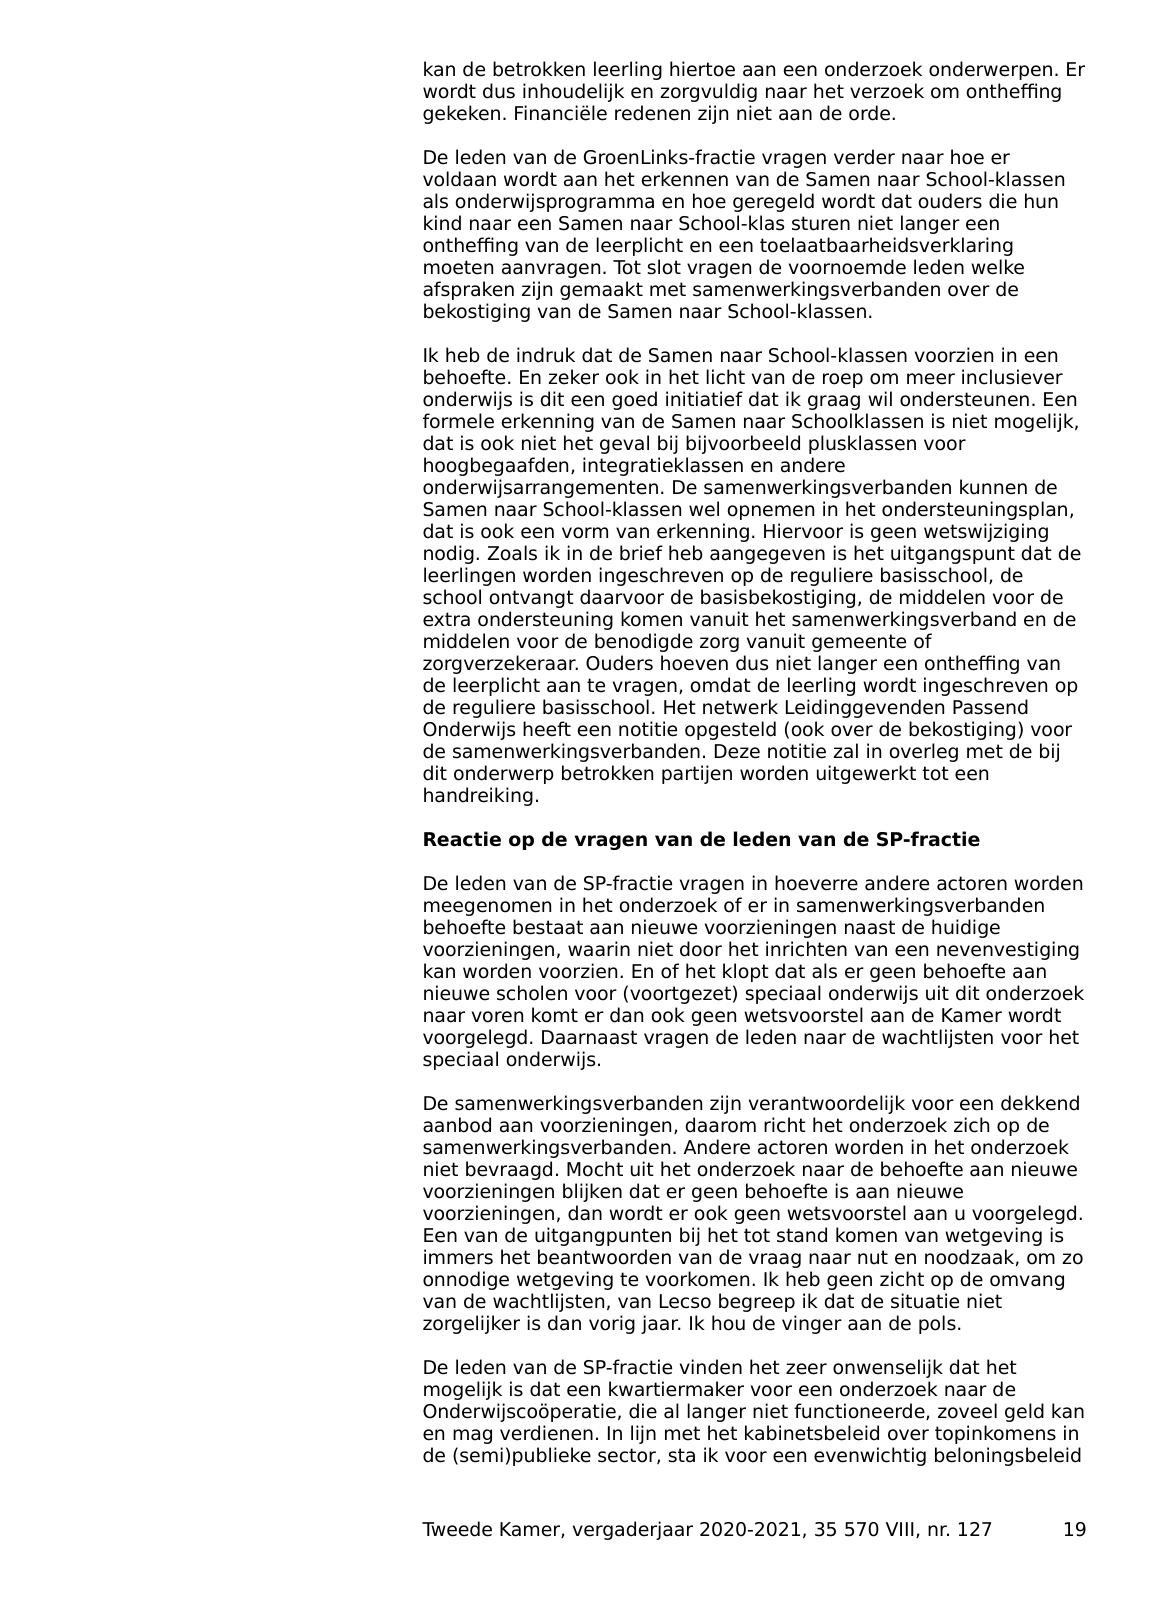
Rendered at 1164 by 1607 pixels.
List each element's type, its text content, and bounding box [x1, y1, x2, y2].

text Ik heb de indruk dat de Samen naar School-klassen voorzien in een behoefte. En zeker ook in het licht van de roep om meer inclusiever onderwijs is dit een goed initiatief dat ik graag wil ondersteunen. Een formele erkenning van de Samen naar Schoolklassen is niet mogelijk, dat is ook niet het geval bij bijvoorbeeld plusklassen voor hoogbegaafden, integratieklassen en andere onderwijsarrangementen. De samenwerkingsverbanden kunnen de Samen naar School-klassen wel opnemen in het ondersteuningsplan, dat is ook een vorm van erkenning. Hiervoor is geen wetswijziging nodig. Zoals ik in de brief heb aangegeven is het uitgangspunt dat de leerlingen worden ingeschreven op de reguliere basisschool, de school ontvangt daarvoor de basisbekostiging, de middelen voor de extra ondersteuning komen vanuit het samenwerkingsverband en de middelen voor de benodigde zorg vanuit gemeente of zorgverzekeraar. Ouders hoeven dus niet langer een ontheffing van de leerplicht aan te vragen, omdat de leerling wordt ingeschreven op de reguliere basisschool. Het netwerk Leidinggevenden Passend Onderwijs heeft een notitie opgesteld (ook over de bekostiging) voor de samenwerkingsverbanden. Deze notitie zal in overleg met de bij dit onderwerp betrokken partijen worden uitgewerkt tot een handreiking. [422, 345, 1087, 807]
text De leden van de SP-fractie vragen in hoeverre andere actoren worden meegenomen in het onderzoek of er in samenwerkingsverbanden behoefte bestaat aan nieuwe voorzieningen naast de huidige voorzieningen, waarin niet door het inrichten van een nevenvestiging kan worden voorzien. En of het klopt dat als er geen behoefte aan nieuwe scholen voor (voortgezet) speciaal onderwijs uit dit onderzoek naar voren komt er dan ook geen wetsvoorstel aan de Kamer wordt voorgelegd. Daarnaast vragen de leden naar de wachtlijsten voor het speciaal onderwijs. [422, 873, 1087, 1071]
subtitle Reactie op de vragen van de leden van de SP-fractie [422, 829, 1087, 851]
text De leden van de GroenLinks-fractie vragen verder naar hoe er voldaan wordt aan het erkennen van de Samen naar School-klassen als onderwijsprogramma en hoe geregeld wordt dat ouders die hun kind naar een Samen naar School-klas sturen niet langer een ontheffing van de leerplicht en een toelaatbaarheidsverklaring moeten aanvragen. Tot slot vragen de voornoemde leden welke afspraken zijn gemaakt met samenwerkingsverbanden over de bekostiging van de Samen naar School-klassen. [422, 147, 1087, 323]
text kan de betrokken leerling hiertoe aan een onderzoek onderwerpen. Er wordt dus inhoudelijk en zorgvuldig naar het verzoek om ontheffing gekeken. Financiële redenen zijn niet aan de orde. [422, 59, 1087, 125]
text De samenwerkingsverbanden zijn verantwoordelijk voor een dekkend aanbod aan voorzieningen, daarom richt het onderzoek zich op de samenwerkingsverbanden. Andere actoren worden in het onderzoek niet bevraagd. Mocht uit het onderzoek naar de behoefte aan nieuwe voorzieningen blijken dat er geen behoefte is aan nieuwe voorzieningen, dan wordt er ook geen wetsvoorstel aan u voorgelegd. Een van de uitgangpunten bij het tot stand komen van wetgeving is immers het beantwoorden van de vraag naar nut en noodzaak, om zo onnodige wetgeving te voorkomen. Ik heb geen zicht op de omvang van de wachtlijsten, van Lecso begreep ik dat de situatie niet zorgelijker is dan vorig jaar. Ik hou de vinger aan de pols. [422, 1093, 1087, 1335]
text De leden van de SP-fractie vinden het zeer onwenselijk dat het mogelijk is dat een kwartiermaker voor een onderzoek naar de Onderwijscoöperatie, die al langer niet functioneerde, zoveel geld kan en mag verdienen. In lijn met het kabinetsbeleid over topinkomens in de (semi)publieke sector, sta ik voor een evenwichtig beloningsbeleid [422, 1357, 1087, 1467]
